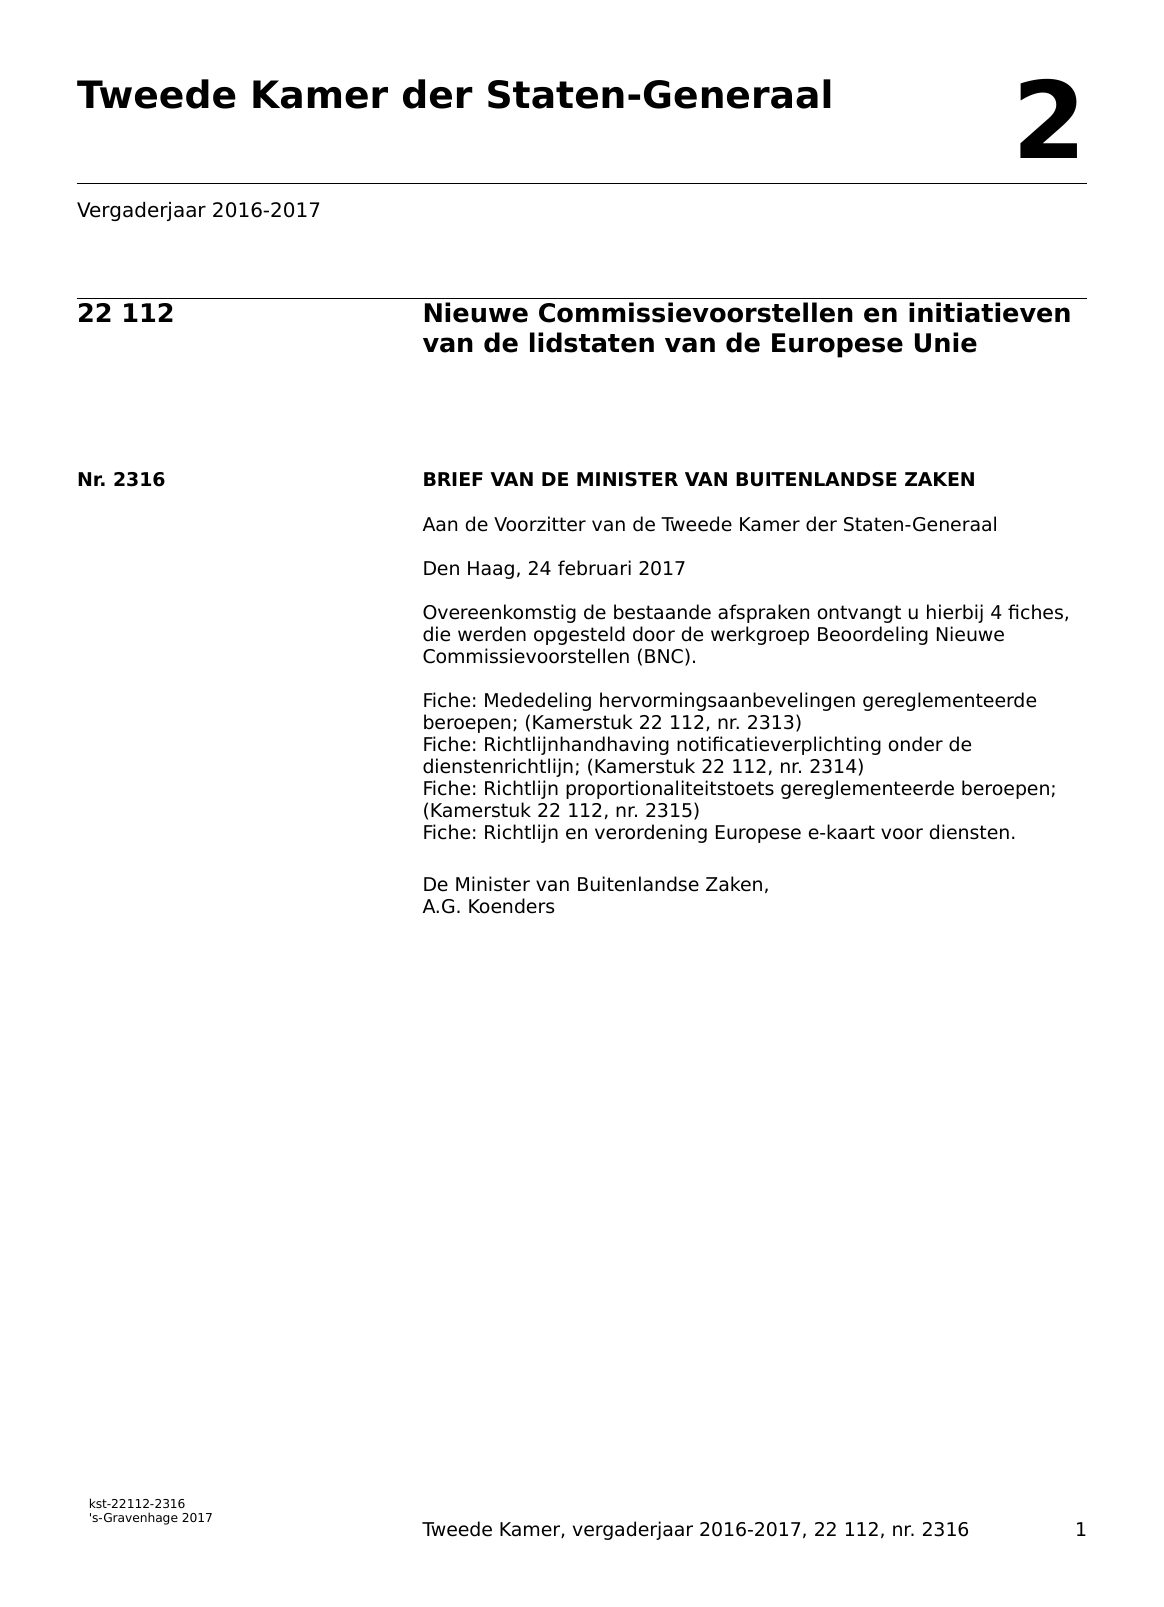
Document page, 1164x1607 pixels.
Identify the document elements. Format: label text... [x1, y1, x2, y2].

text Fiche: Richtlijn proportionaliteitstoets gereglementeerde beroepen; (Kamerstuk 22 112, nr. 2315) [422, 778, 1087, 822]
text kst-22112-2316 [88, 1497, 323, 1511]
table_header Tweede Kamer der Staten-Generaal [77, 59, 886, 183]
table_cell Vergaderjaar 2016-2017 [77, 184, 1087, 298]
text Fiche: Richtlijnhandhaving notificatieverplichting onder de dienstenrichtlijn; (Kamerstuk 22 112, nr. 2314) [422, 734, 1087, 778]
text Overeenkomstig de bestaande afspraken ontvangt u hierbij 4 fiches, die werden opgesteld door de werkgroep Beoordeling Nieuwe Commissievoorstellen (BNC). [422, 602, 1087, 668]
subtitle 22 112 Nieuwe Commissievoorstellen en initiatieven van de lidstaten van de Europese Unie [77, 299, 1087, 358]
text 's-Gravenhage 2017 [88, 1511, 323, 1525]
text Fiche: Richtlijn en verordening Europese e-kaart voor diensten. [422, 822, 1087, 844]
subtitle Nr. 2316 BRIEF VAN DE MINISTER VAN BUITENLANDSE ZAKEN [77, 469, 1087, 491]
text Fiche: Mededeling hervormingsaanbevelingen gereglementeerde beroepen; (Kamerstuk 22 112, nr. 2313) [422, 690, 1087, 734]
text De Minister van Buitenlandse Zaken, A.G. Koenders [422, 874, 1087, 918]
table_header 2 [886, 59, 1087, 183]
text Den Haag, 24 februari 2017 [422, 558, 1087, 580]
text Aan de Voorzitter van de Tweede Kamer der Staten-Generaal [422, 513, 1087, 536]
